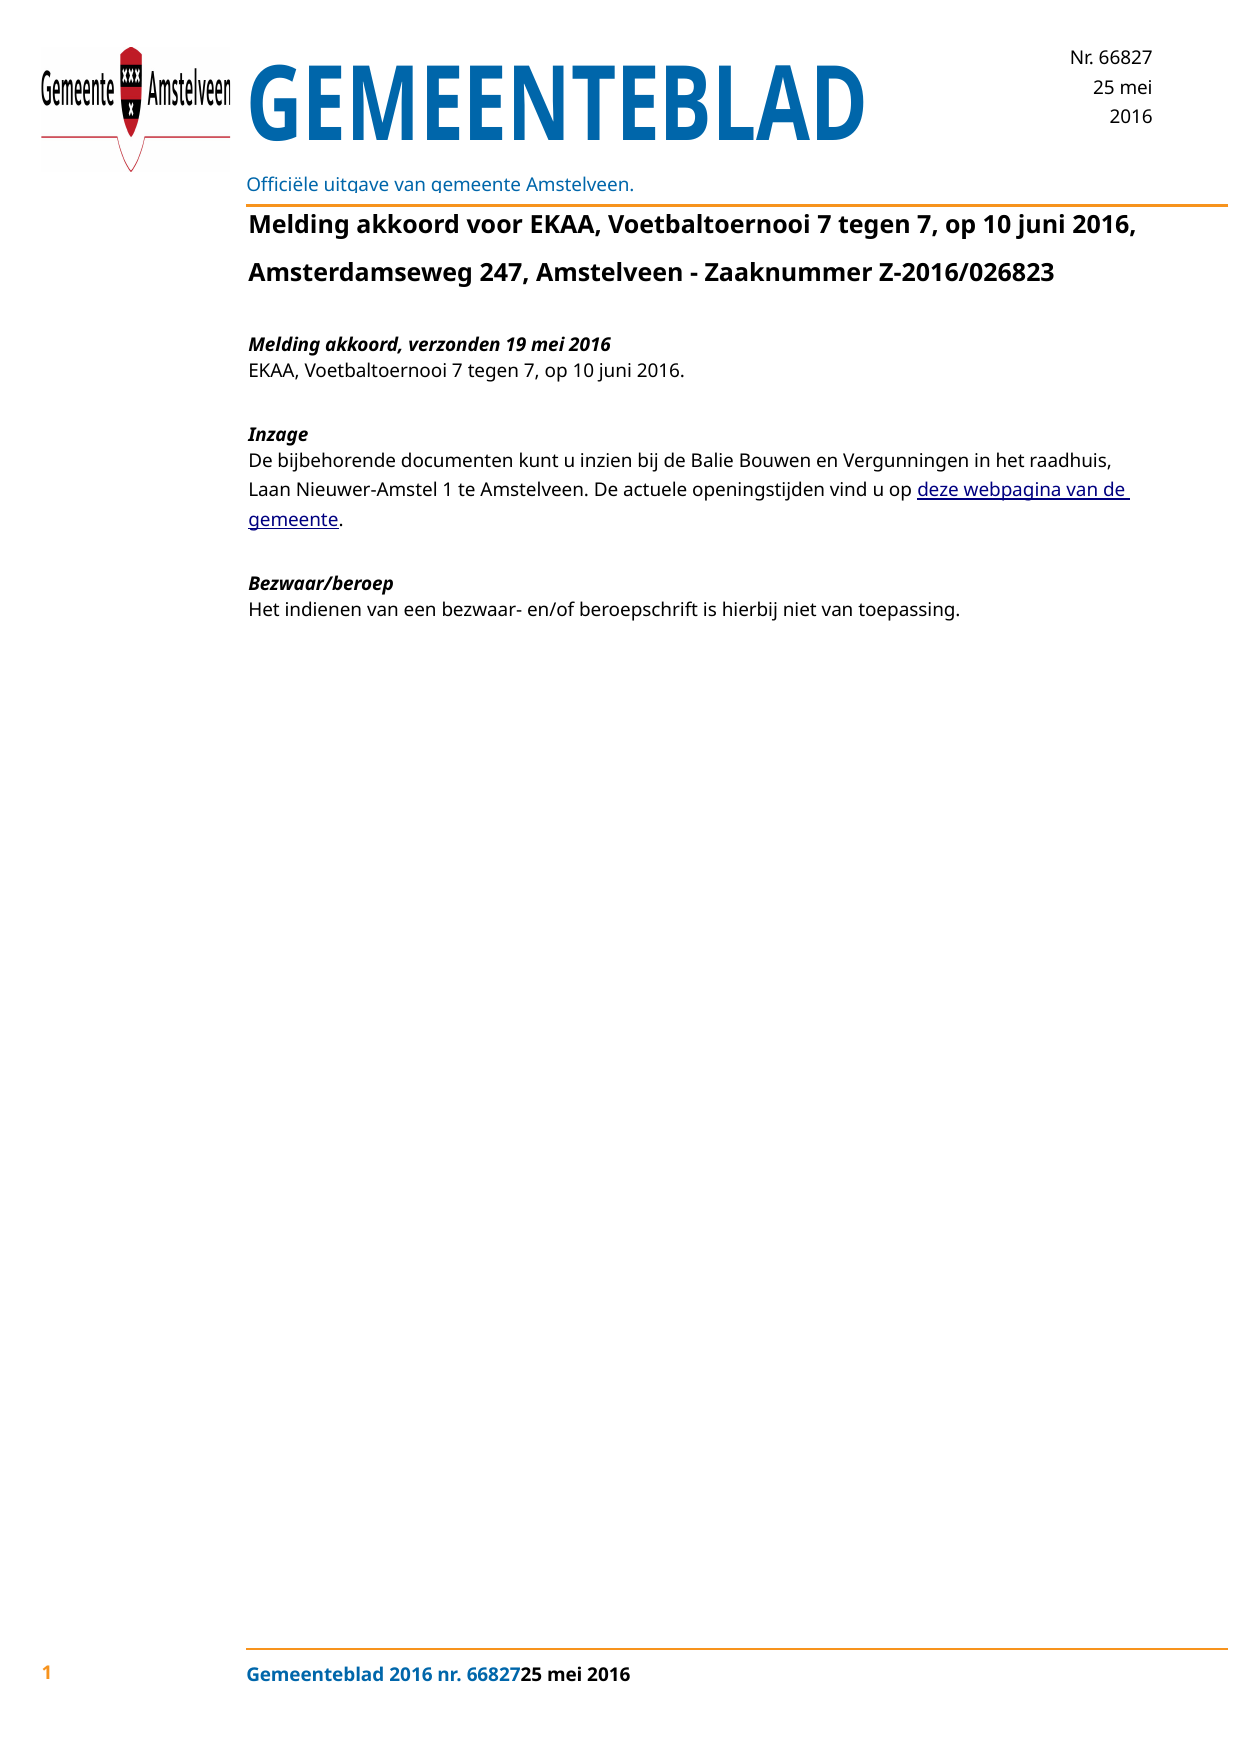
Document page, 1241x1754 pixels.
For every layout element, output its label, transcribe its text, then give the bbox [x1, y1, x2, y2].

text Melding akkoord, verzonden 19 mei 2016 [248, 331, 1152, 357]
text Melding akkoord voor EKAA, Voetbaltoernooi 7 tegen 7, op 10 juni 2016, Amsterdamseweg 247, Amstelveen - Zaaknummer Z-2016/026823 [248, 207, 1152, 288]
text Bezwaar/beroep [248, 570, 1152, 596]
text Het indienen van een bezwaar- en/of beroepschrift is hierbij niet van toepassing. [248, 596, 1152, 621]
text De bijbehorende documenten kunt u inzien bij de Balie Bouwen en Vergunningen in het raadhuis, Laan Nieuwer-Amstel 1 te Amstelveen. De actuele openingstijden vind u op deze webpagina van de gemeente. [248, 447, 1152, 532]
text EKAA, Voetbaltoernooi 7 tegen 7, op 10 juni 2016. [248, 357, 1152, 383]
text Inzage [248, 421, 1152, 447]
picture [41, 47, 231, 172]
